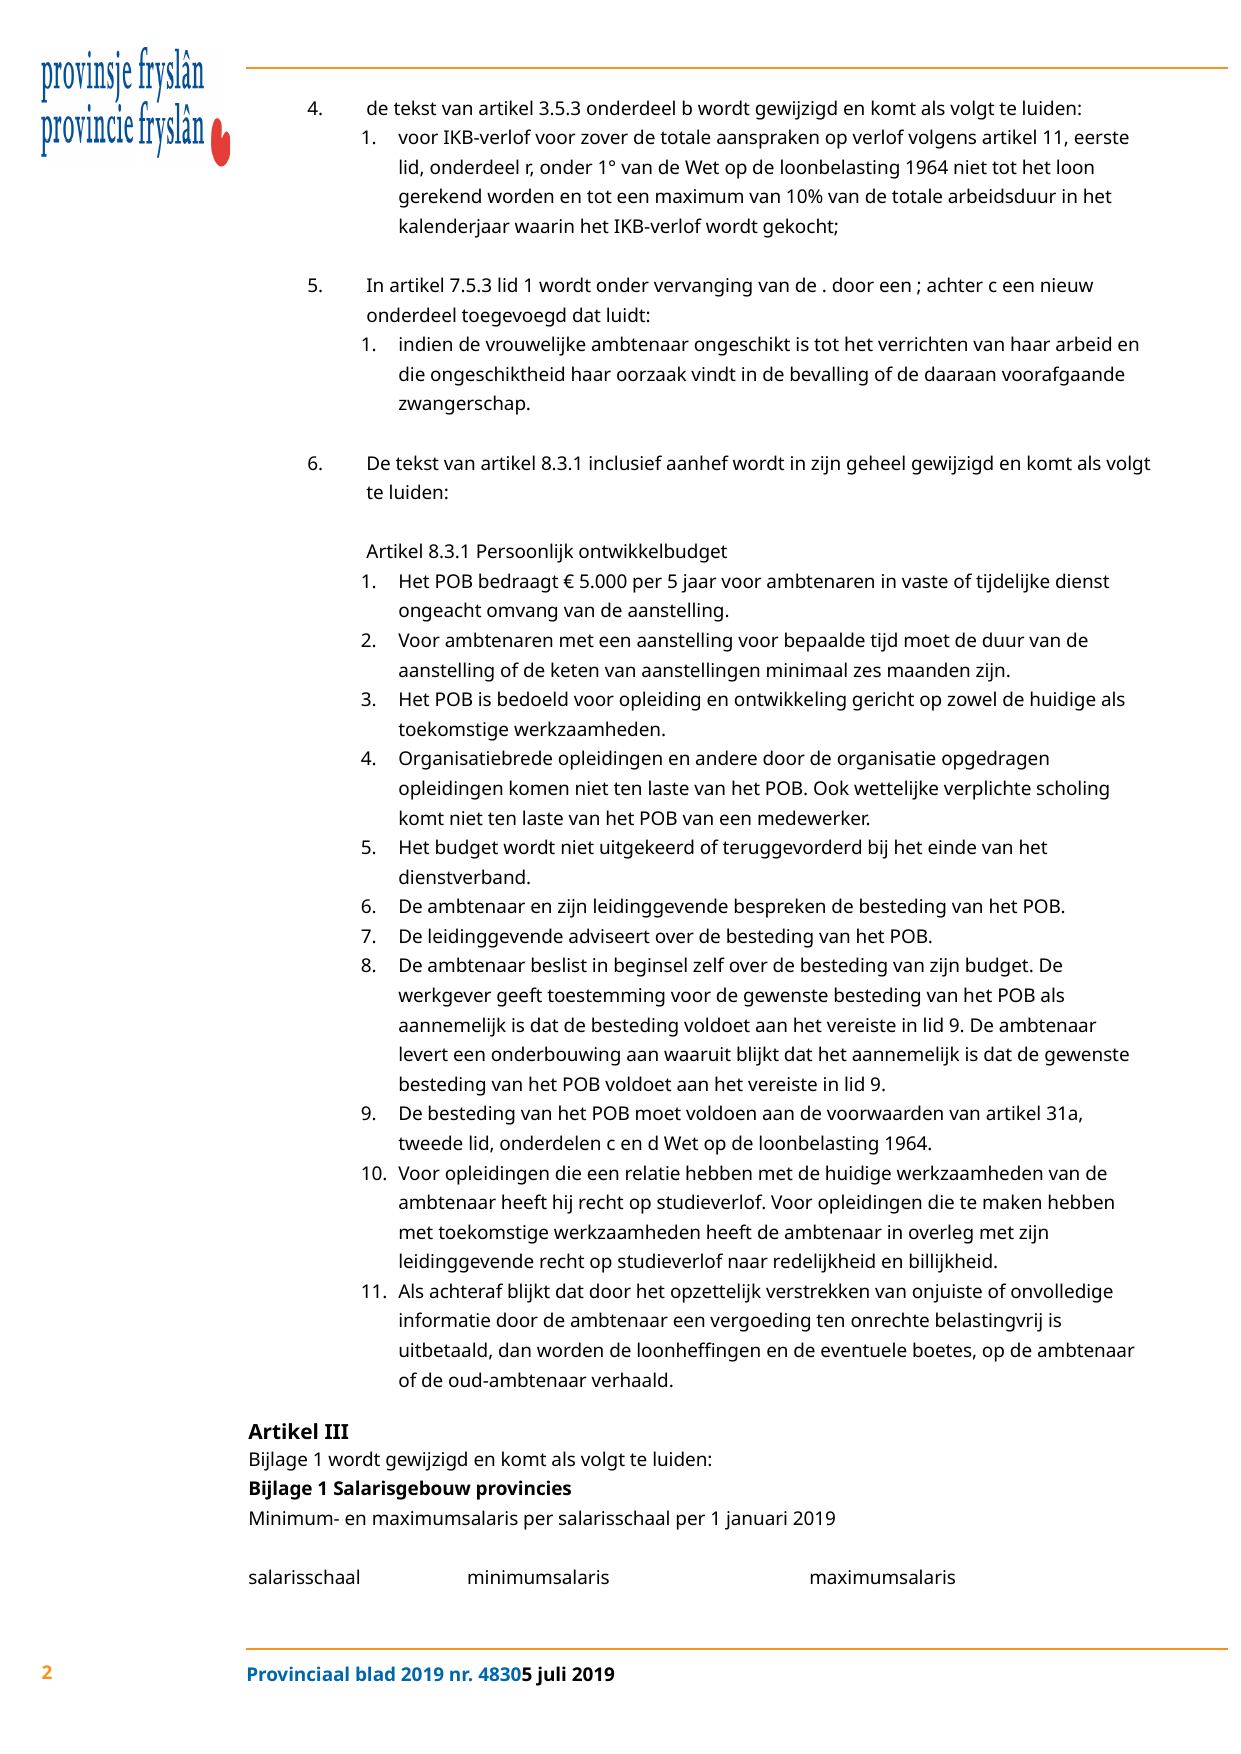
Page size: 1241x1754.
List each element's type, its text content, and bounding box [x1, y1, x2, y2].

list De ambtenaar en zijn leidinggevende bespreken de besteding van het POB. [361, 893, 1152, 919]
list Voor ambtenaren met een aanstelling voor bepaalde tijd moet de duur van de aanstelling of de keten van aanstellingen minimaal zes maanden zijn. [361, 627, 1152, 683]
table_header minimumsalaris [467, 1564, 809, 1590]
list Organisatiebrede opleidingen en andere door de organisatie opgedragen opleidingen komen niet ten laste van het POB. Ook wettelijke verplichte scholing komt niet ten laste van het POB van een medewerker. [361, 746, 1152, 831]
list voor IKB-verlof voor zover de totale aanspraken op verlof volgens artikel 11, eerste lid, onderdeel r, onder 1° van de Wet op de loonbelasting 1964 niet tot het loon gerekend worden en tot een maximum van 10% van de totale arbeidsduur in het kalenderjaar waarin het IKB-verlof wordt gekocht; [361, 124, 1152, 239]
list Als achteraf blijkt dat door het opzettelijk verstrekken van onjuiste of onvolledige informatie door de ambtenaar een vergoeding ten onrechte belastingvrij is uitbetaald, dan worden de loonheffingen en de eventuele boetes, op de ambtenaar of de oud-ambtenaar verhaald. [361, 1278, 1152, 1393]
list Artikel 8.3.1 Persoonlijk ontwikkelbudget [307, 538, 1152, 564]
list In artikel 7.5.3 lid 1 wordt onder vervanging van de . door een ; achter c een nieuw onderdeel toegevoegd dat luidt: [307, 272, 1152, 328]
list Het budget wordt niet uitgekeerd of teruggevorderd bij het einde van het dienstverband. [361, 834, 1152, 890]
picture [41, 47, 231, 172]
list Het POB bedraagt € 5.000 per 5 jaar voor ambtenaren in vaste of tijdelijke dienst ongeacht omvang van de aanstelling. [361, 568, 1152, 623]
text Artikel III [248, 1417, 1152, 1446]
list indien de vrouwelijke ambtenaar ongeschikt is tot het verrichten van haar arbeid en die ongeschiktheid haar oorzaak vindt in de bevalling of de daaraan voorafgaande zwangerschap. [361, 331, 1152, 416]
list De besteding van het POB moet voldoen aan de voorwaarden van artikel 31a, tweede lid, onderdelen c en d Wet op de loonbelasting 1964. [361, 1101, 1152, 1156]
list Het POB is bedoeld voor opleiding en ontwikkeling gericht op zowel de huidige als toekomstige werkzaamheden. [361, 686, 1152, 742]
list Voor opleidingen die een relatie hebben met de huidige werkzaamheden van de ambtenaar heeft hij recht op studieverlof. Voor opleidingen die te maken hebben met toekomstige werkzaamheden heeft de ambtenaar in overleg met zijn leidinggevende recht op studieverlof naar redelijkheid en billijkheid. [361, 1160, 1152, 1274]
list De tekst van artikel 8.3.1 inclusief aanhef wordt in zijn geheel gewijzigd en komt als volgt te luiden: [307, 450, 1152, 505]
text Bijlage 1 Salarisgebouw provincies [248, 1475, 1152, 1501]
list De leidinggevende adviseert over de besteding van het POB. [361, 923, 1152, 949]
text Bijlage 1 wordt gewijzigd en komt als volgt te luiden: [248, 1446, 1152, 1471]
list de tekst van artikel 3.5.3 onderdeel b wordt gewijzigd en komt als volgt te luiden: [307, 95, 1152, 121]
list De ambtenaar beslist in beginsel zelf over de besteding van zijn budget. De werkgever geeft toestemming voor de gewenste besteding van het POB als aannemelijk is dat de besteding voldoet aan het vereiste in lid 9. De ambtenaar levert een onderbouwing aan waaruit blijkt dat het aannemelijk is dat de gewenste besteding van het POB voldoet aan het vereiste in lid 9. [361, 953, 1152, 1097]
table_header salarisschaal [248, 1564, 467, 1590]
table_header maximumsalaris [809, 1564, 1152, 1590]
text Minimum- en maximumsalaris per salarisschaal per 1 januari 2019 [248, 1505, 1152, 1531]
